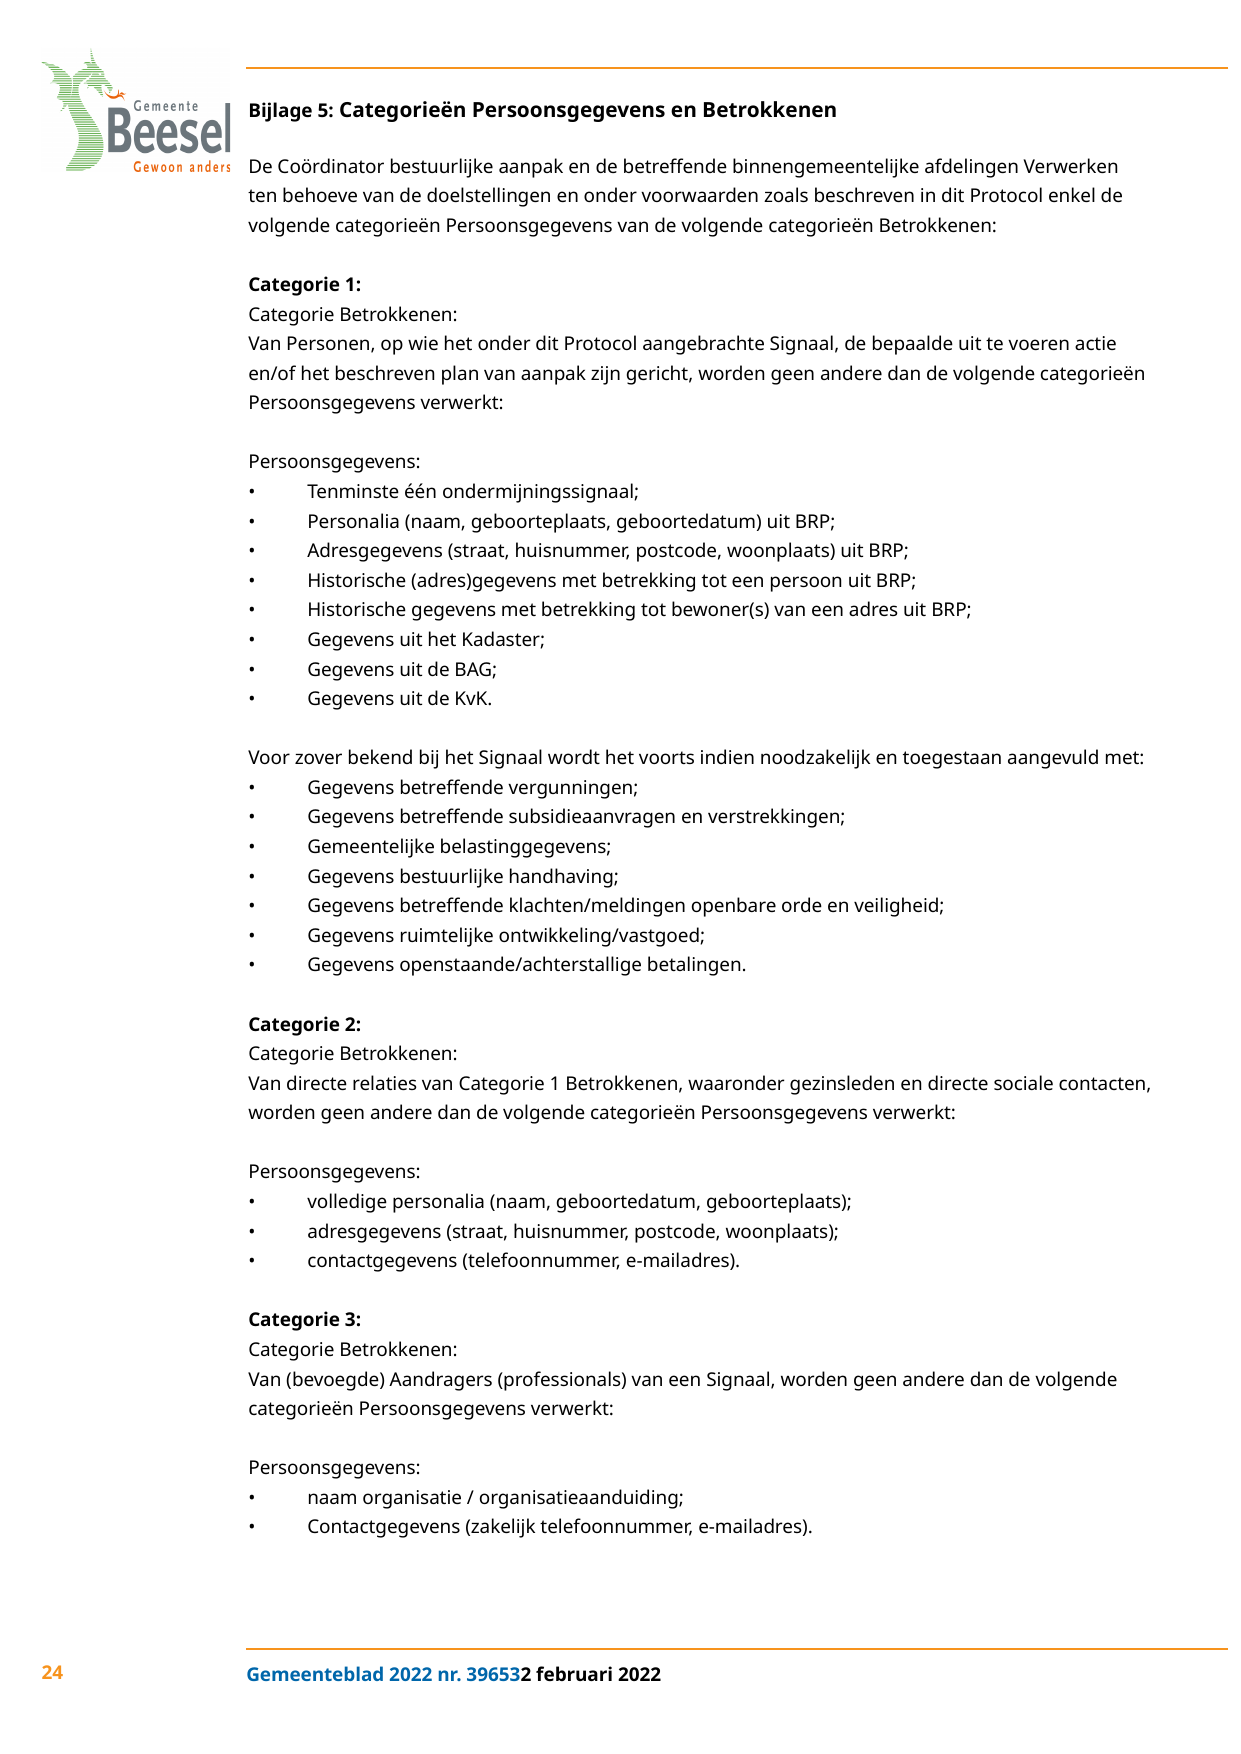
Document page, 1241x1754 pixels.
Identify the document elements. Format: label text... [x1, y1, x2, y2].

text Categorie 2: [248, 1011, 1152, 1037]
list Gegevens betreffende vergunningen; [248, 774, 1152, 800]
list Gemeentelijke belastinggegevens; [248, 833, 1152, 859]
text Categorie 1: [248, 271, 1152, 297]
text Van Personen, op wie het onder dit Protocol aangebrachte Signaal, de bepaalde uit te voeren actie en/of het beschreven plan van aanpak zijn gericht, worden geen andere dan de volgende categorieën Persoonsgegevens verwerkt: [248, 330, 1152, 415]
list Gegevens betreffende subsidieaanvragen en verstrekkingen; [248, 804, 1152, 829]
text Categorie 3: [248, 1307, 1152, 1332]
list Adresgegevens (straat, huisnummer, postcode, woonplaats) uit BRP; [248, 537, 1152, 563]
text Voor zover bekend bij het Signaal wordt het voorts indien noodzakelijk en toegestaan aangevuld met: [248, 744, 1152, 770]
list naam organisatie / organisatieaanduiding; [248, 1484, 1152, 1510]
list adresgegevens (straat, huisnummer, postcode, woonplaats); [248, 1218, 1152, 1244]
list Gegevens uit de KvK. [248, 685, 1152, 711]
text Van (bevoegde) Aandragers (professionals) van een Signaal, worden geen andere dan de volgende categorieën Persoonsgegevens verwerkt: [248, 1366, 1152, 1421]
list Gegevens uit het Kadaster; [248, 626, 1152, 652]
text De Coördinator bestuurlijke aanpak en de betreffende binnengemeentelijke afdelingen Verwerken ten behoeve van de doelstellingen en onder voorwaarden zoals beschreven in dit Protocol enkel de volgende categorieën Persoonsgegevens van de volgende categorieën Betrokkenen: [248, 153, 1152, 238]
list Personalia (naam, geboorteplaats, geboortedatum) uit BRP; [248, 508, 1152, 534]
text Persoonsgegevens: [248, 1454, 1152, 1480]
list Gegevens bestuurlijke handhaving; [248, 863, 1152, 889]
text Bijlage 5: Categorieën Persoonsgegevens en Betrokkenen [248, 95, 1152, 123]
list volledige personalia (naam, geboortedatum, geboorteplaats); [248, 1188, 1152, 1214]
list Historische (adres)gegevens met betrekking tot een persoon uit BRP; [248, 567, 1152, 593]
list Tenminste één ondermijningssignaal; [248, 478, 1152, 504]
list Gegevens betreffende klachten/meldingen openbare orde en veiligheid; [248, 892, 1152, 918]
list contactgegevens (telefoonnummer, e-mailadres). [248, 1247, 1152, 1273]
text Categorie Betrokkenen: [248, 1040, 1152, 1066]
picture [41, 47, 231, 172]
text Van directe relaties van Categorie 1 Betrokkenen, waaronder gezinsleden en directe sociale contacten, worden geen andere dan de volgende categorieën Persoonsgegevens verwerkt: [248, 1070, 1152, 1125]
list Historische gegevens met betrekking tot bewoner(s) van een adres uit BRP; [248, 597, 1152, 622]
list Gegevens ruimtelijke ontwikkeling/vastgoed; [248, 922, 1152, 948]
list Gegevens uit de BAG; [248, 656, 1152, 682]
list Gegevens openstaande/achterstallige betalingen. [248, 952, 1152, 977]
list Contactgegevens (zakelijk telefoonnummer, e-mailadres). [248, 1514, 1152, 1539]
text Persoonsgegevens: [248, 449, 1152, 474]
text Persoonsgegevens: [248, 1159, 1152, 1184]
text Categorie Betrokkenen: [248, 1336, 1152, 1362]
text Categorie Betrokkenen: [248, 301, 1152, 327]
